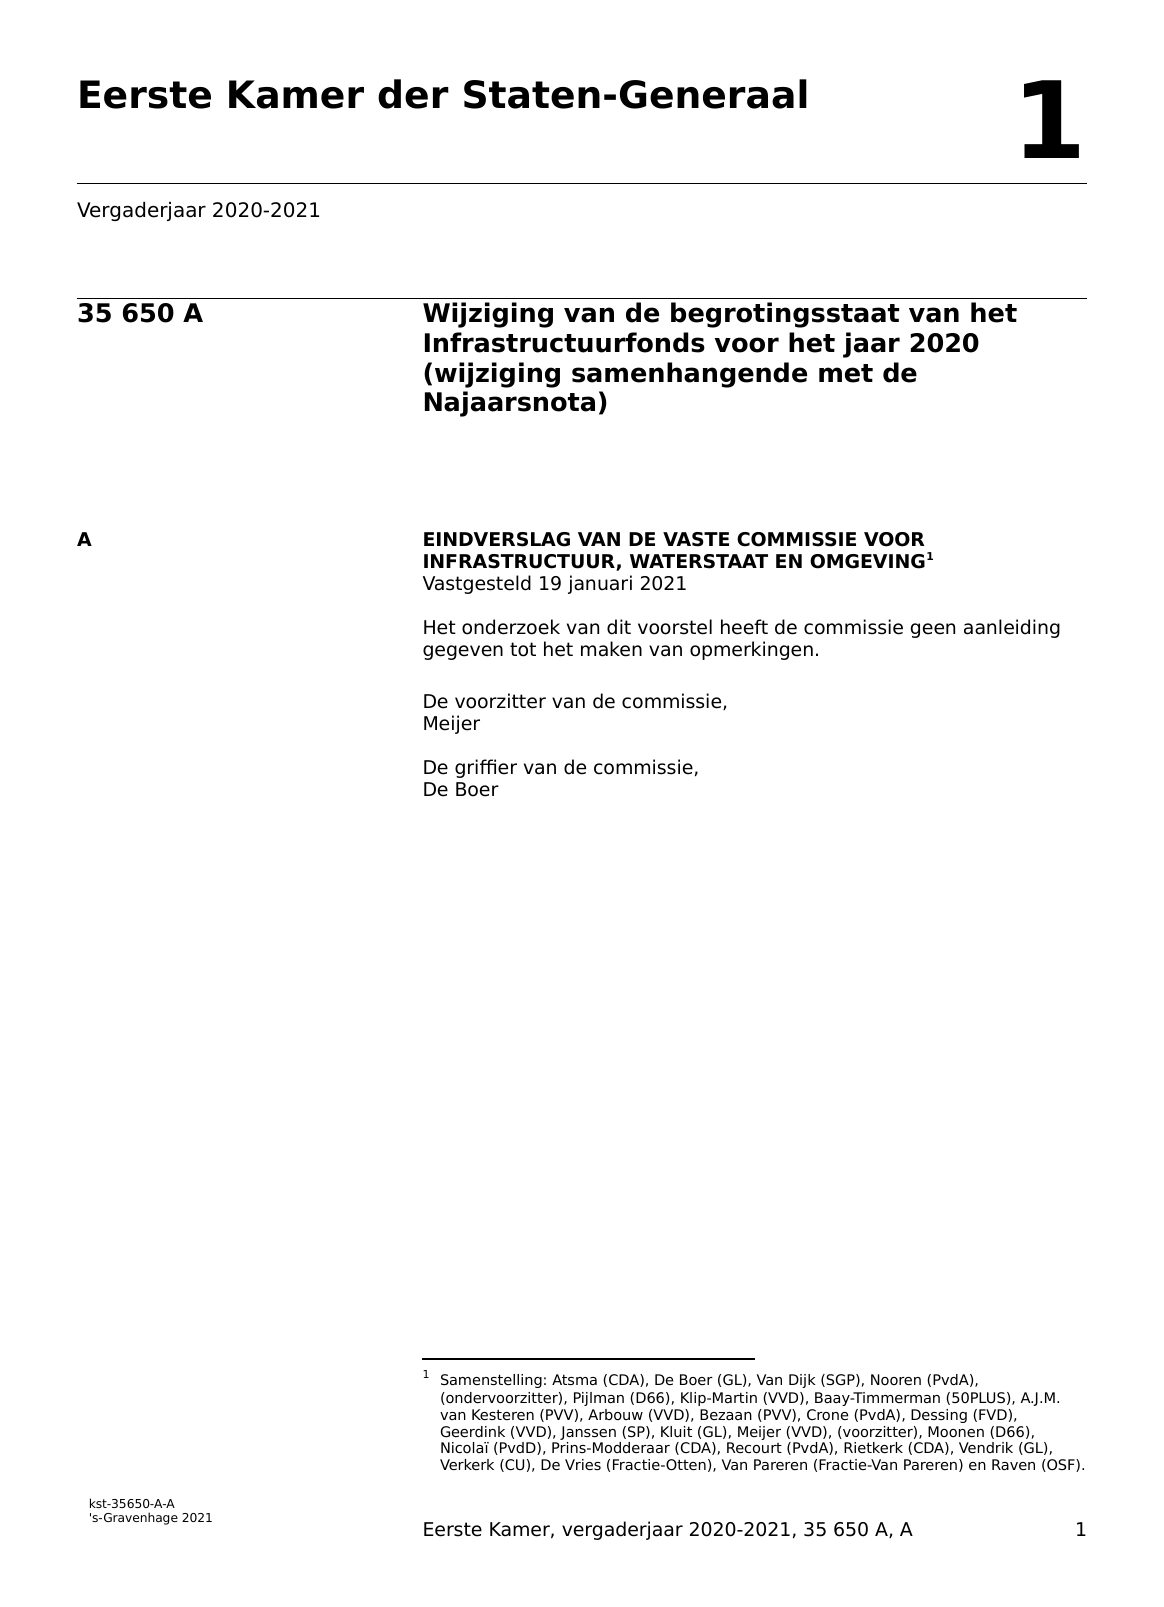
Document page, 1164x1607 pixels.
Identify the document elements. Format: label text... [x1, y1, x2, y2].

text Vastgesteld 19 januari 2021 [422, 573, 1087, 595]
text kst-35650-A-A [88, 1497, 323, 1511]
text Samenstelling: Atsma (CDA), De Boer (GL), Van Dijk (SGP), Nooren (PvdA), (ondervoorzitter), Pijlman (D66), Klip-Martin (VVD), Baay-Timmerman (50PLUS), A.J.M. van Kesteren (PVV), Arbouw (VVD), Bezaan (PVV), Crone (PvdA), Dessing (FVD), Geerdink (VVD), Janssen (SP), Kluit (GL), Meijer (VVD), (voorzitter), Moonen (D66), Nicolaï (PvdD), Prins-Modderaar (CDA), Recourt (PvdA), Rietkerk (CDA), Vendrik (GL), Verkerk (CU), De Vries (Fractie-Otten), Van Pareren (Fractie-Van Pareren) en Raven (OSF). [422, 1368, 1087, 1474]
table_cell Vergaderjaar 2020-2021 [77, 184, 1087, 298]
text De griffier van de commissie, De Boer [422, 757, 1087, 801]
subtitle A EINDVERSLAG VAN DE VASTE COMMISSIE VOOR INFRASTRUCTUUR, WATERSTAAT EN OMGEVING [77, 529, 1087, 573]
table_header 1 [886, 59, 1087, 183]
subtitle 35 650 A Wijziging van de begrotingsstaat van het Infrastructuurfonds voor het jaar 2020 (wijziging samenhangende met de Najaarsnota) [77, 299, 1087, 418]
text 's-Gravenhage 2021 [88, 1511, 323, 1525]
text Het onderzoek van dit voorstel heeft de commissie geen aanleiding gegeven tot het maken van opmerkingen. [422, 617, 1087, 661]
text De voorzitter van de commissie, Meijer [422, 691, 1087, 735]
table_header Eerste Kamer der Staten-Generaal [77, 59, 886, 183]
